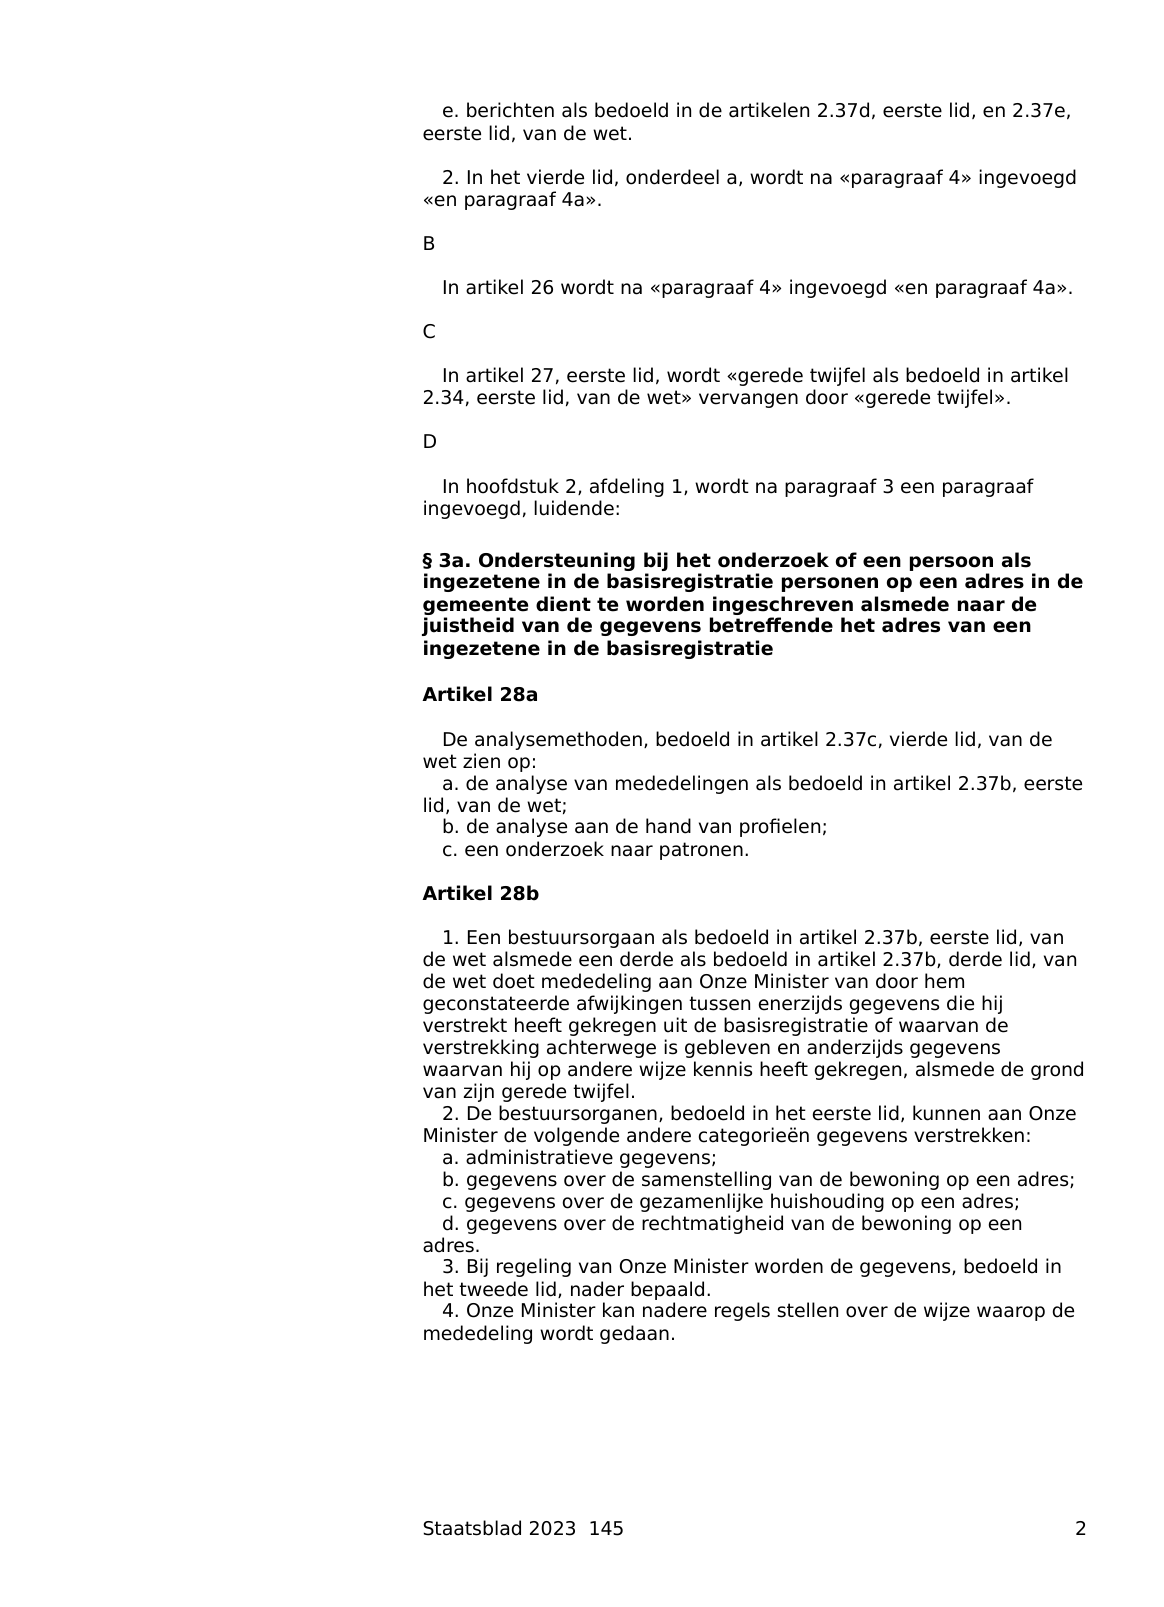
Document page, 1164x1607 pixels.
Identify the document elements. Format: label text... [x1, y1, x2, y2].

text De analysemethoden, bedoeld in artikel 2.37c, vierde lid, van de wet zien op: [422, 728, 1087, 772]
text D [422, 431, 1087, 453]
text 3. Bij regeling van Onze Minister worden de gegevens, bedoeld in het tweede lid, nader bepaald. [422, 1256, 1087, 1300]
text 2. In het vierde lid, onderdeel a, wordt na «paragraaf 4» ingevoegd «en paragraaf 4a». [422, 167, 1087, 211]
text d. gegevens over de rechtmatigheid van de bewoning op een adres. [422, 1212, 1087, 1256]
text B [422, 233, 1087, 255]
text In artikel 26 wordt na «paragraaf 4» ingevoegd «en paragraaf 4a». [422, 277, 1087, 299]
text c. een onderzoek naar patronen. [422, 838, 1087, 860]
text 4. Onze Minister kan nadere regels stellen over de wijze waarop de mededeling wordt gedaan. [422, 1300, 1087, 1344]
text b. gegevens over de samenstelling van de bewoning op een adres; [422, 1168, 1087, 1191]
subtitle Artikel 28b [422, 883, 1087, 904]
text b. de analyse aan de hand van profielen; [422, 816, 1087, 838]
text e. berichten als bedoeld in de artikelen 2.37d, eerste lid, en 2.37e, eerste lid, van de wet. [422, 100, 1087, 144]
text c. gegevens over de gezamenlijke huishouding op een adres; [422, 1191, 1087, 1212]
subtitle Artikel 28a [422, 684, 1087, 706]
text 2. De bestuursorganen, bedoeld in het eerste lid, kunnen aan Onze Minister de volgende andere categorieën gegevens verstrekken: [422, 1103, 1087, 1147]
text a. de analyse van mededelingen als bedoeld in artikel 2.37b, eerste lid, van de wet; [422, 772, 1087, 816]
text a. administratieve gegevens; [422, 1147, 1087, 1168]
text In artikel 27, eerste lid, wordt «gerede twijfel als bedoeld in artikel 2.34, eerste lid, van de wet» vervangen door «gerede twijfel». [422, 365, 1087, 409]
text 1. Een bestuursorgaan als bedoeld in artikel 2.37b, eerste lid, van de wet alsmede een derde als bedoeld in artikel 2.37b, derde lid, van de wet doet mededeling aan Onze Minister van door hem geconstateerde afwijkingen tussen enerzijds gegevens die hij verstrekt heeft gekregen uit de basisregistratie of waarvan de verstrekking achterwege is gebleven en anderzijds gegevens waarvan hij op andere wijze kennis heeft gekregen, alsmede de grond van zijn gerede twijfel. [422, 927, 1087, 1103]
text In hoofdstuk 2, afdeling 1, wordt na paragraaf 3 een paragraaf ingevoegd, luidende: [422, 476, 1087, 519]
text C [422, 321, 1087, 343]
subtitle § 3a. Ondersteuning bij het onderzoek of een persoon als ingezetene in de basisregistratie personen op een adres in de gemeente dient te worden ingeschreven alsmede naar de juistheid van de gegevens betreffende het adres van een ingezetene in de basisregistratie [422, 549, 1087, 659]
